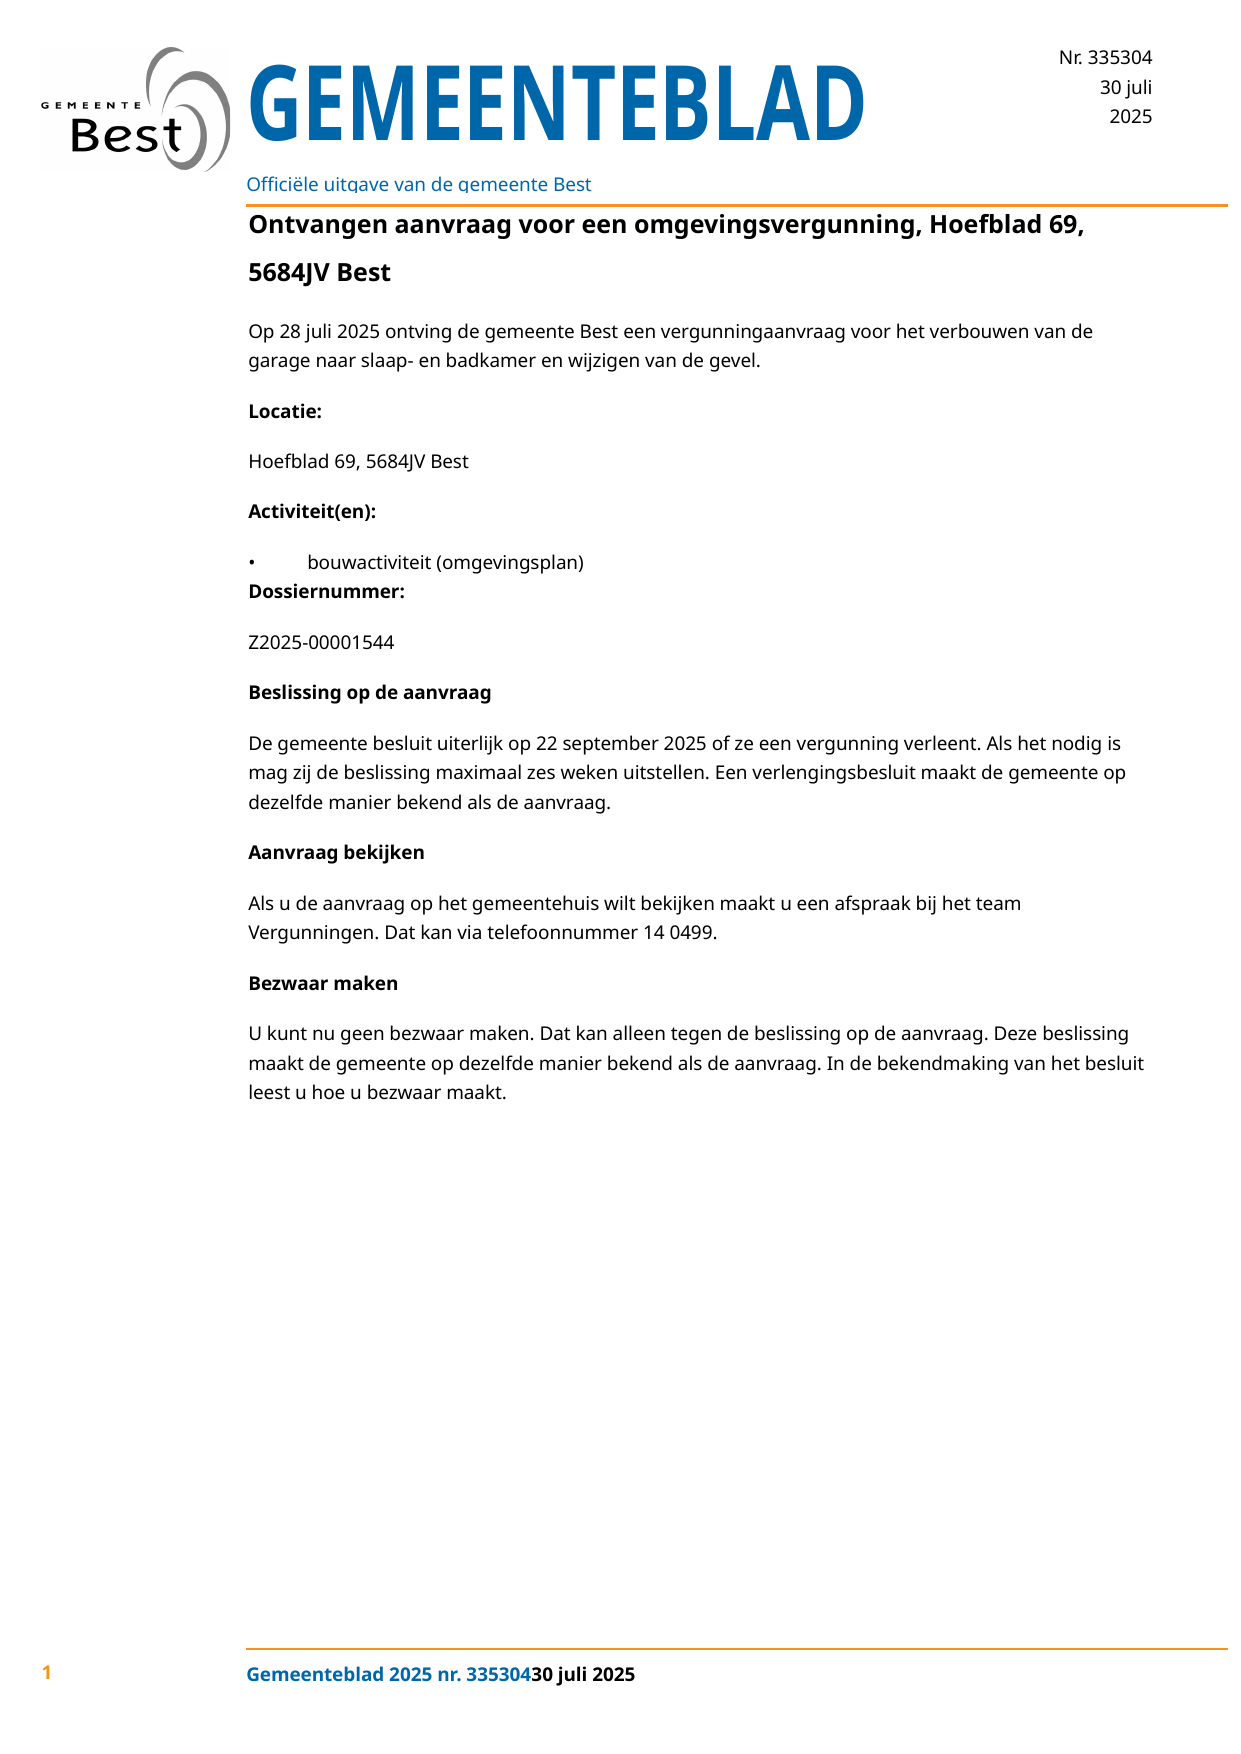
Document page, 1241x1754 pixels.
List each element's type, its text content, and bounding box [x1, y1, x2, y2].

picture [41, 47, 231, 172]
text Als u de aanvraag op het gemeentehuis wilt bekijken maakt u een afspraak bij het team Vergunningen. Dat kan via telefoonnummer 14 0499. [248, 890, 1152, 945]
text Hoefblad 69, 5684JV Best [248, 448, 1152, 474]
text Activiteit(en): [248, 499, 1152, 524]
text De gemeente besluit uiterlijk op 22 september 2025 of ze een vergunning verleent. Als het nodig is mag zij de beslissing maximaal zes weken uitstellen. Een verlengingsbesluit maakt de gemeente op dezelfde manier bekend als de aanvraag. [248, 730, 1152, 815]
text Op 28 juli 2025 ontving de gemeente Best een vergunningaanvraag voor het verbouwen van de garage naar slaap- en badkamer en wijzigen van de gevel. [248, 318, 1152, 373]
text Ontvangen aanvraag voor een omgevingsvergunning, Hoefblad 69, 5684JV Best [248, 207, 1152, 288]
text Dossiernummer: [248, 579, 1152, 604]
text Aanvraag bekijken [248, 839, 1152, 865]
text Beslissing op de aanvraag [248, 679, 1152, 705]
text U kunt nu geen bezwaar maken. Dat kan alleen tegen de beslissing op de aanvraag. Deze beslissing maakt de gemeente op dezelfde manier bekend als de aanvraag. In de bekendmaking van het besluit leest u hoe u bezwaar maakt. [248, 1020, 1152, 1105]
text Z2025-00001544 [248, 629, 1152, 655]
text Locatie: [248, 398, 1152, 424]
text Bezwaar maken [248, 970, 1152, 996]
list bouwactiviteit (omgevingsplan) [248, 549, 1152, 575]
